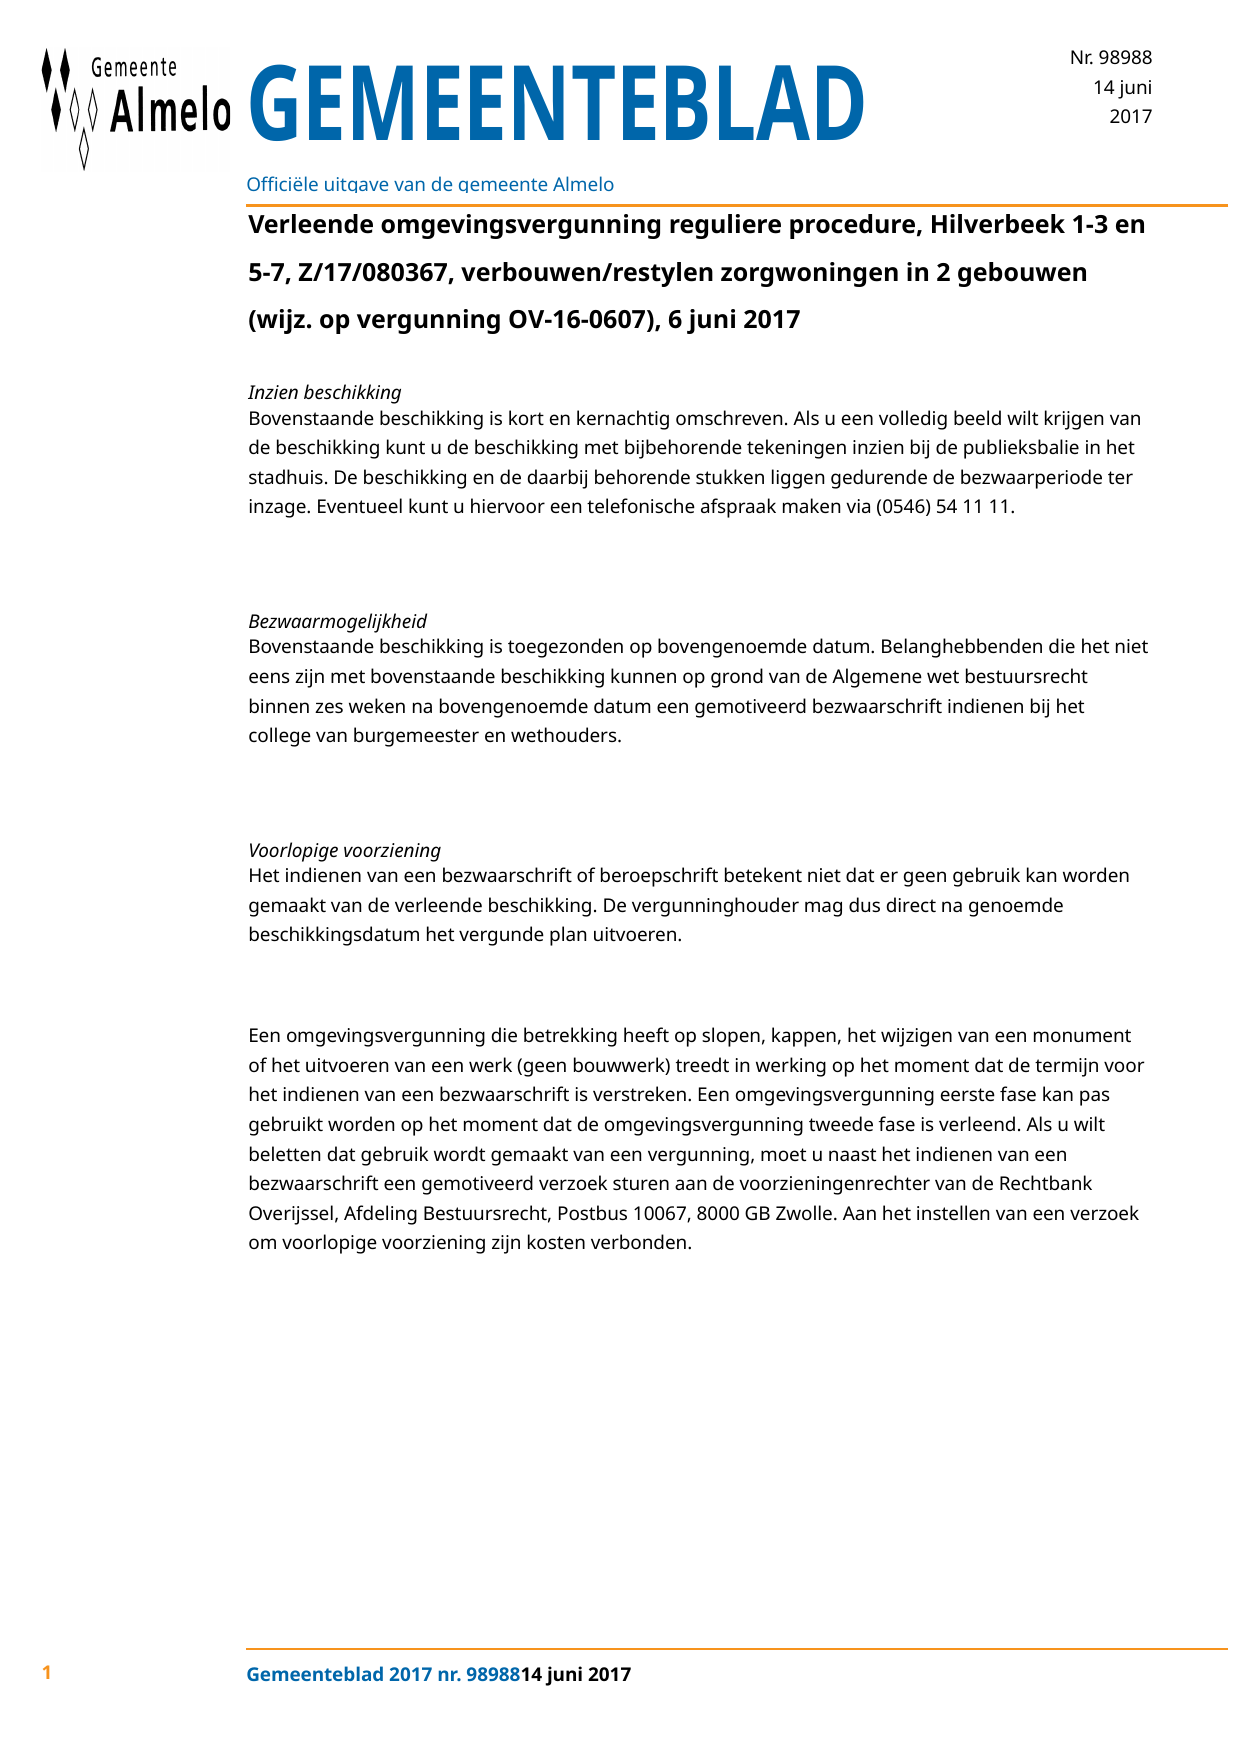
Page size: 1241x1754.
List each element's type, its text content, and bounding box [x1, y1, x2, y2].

text Een omgevingsvergunning die betrekking heeft op slopen, kappen, het wijzigen van een monument of het uitvoeren van een werk (geen bouwwerk) treedt in werking op het moment dat de termijn voor het indienen van een bezwaarschrift is verstreken. Een omgevingsvergunning eerste fase kan pas gebruikt worden op het moment dat de omgevingsvergunning tweede fase is verleend. Als u wilt beletten dat gebruik wordt gemaakt van een vergunning, moet u naast het indienen van een bezwaarschrift een gemotiveerd verzoek sturen aan de voorzieningenrechter van de Rechtbank Overijssel, Afdeling Bestuursrecht, Postbus 10067, 8000 GB Zwolle. Aan het instellen van een verzoek om voorlopige voorziening zijn kosten verbonden. [248, 1022, 1152, 1255]
text Verleende omgevingsvergunning reguliere procedure, Hilverbeek 1-3 en 5-7, Z/17/080367, verbouwen/restylen zorgwoningen in 2 gebouwen (wijz. op vergunning OV-16-0607), 6 juni 2017 [248, 207, 1152, 336]
text Bovenstaande beschikking is kort en kernachtig omschreven. Als u een volledig beeld wilt krijgen van de beschikking kunt u de beschikking met bijbehorende tekeningen inzien bij de publieksbalie in het stadhuis. De beschikking en de daarbij behorende stukken liggen gedurende de bezwaarperiode ter inzage. Eventueel kunt u hiervoor een telefonische afspraak maken via (0546) 54 11 11. [248, 405, 1152, 519]
picture [41, 47, 231, 172]
text Bezwaarmogelijkheid [248, 608, 1152, 634]
text Inzien beschikking [248, 379, 1152, 405]
text Het indienen van een bezwaarschrift of beroepschrift betekent niet dat er geen gebruik kan worden gemaakt van de verleende beschikking. De vergunninghouder mag dus direct na genoemde beschikkingsdatum het vergunde plan uitvoeren. [248, 862, 1152, 947]
text Voorlopige voorziening [248, 837, 1152, 862]
text Bovenstaande beschikking is toegezonden op bovengenoemde datum. Belanghebbenden die het niet eens zijn met bovenstaande beschikking kunnen op grond van de Algemene wet bestuursrecht binnen zes weken na bovengenoemde datum een gemotiveerd bezwaarschrift indienen bij het college van burgemeester en wethouders. [248, 634, 1152, 748]
